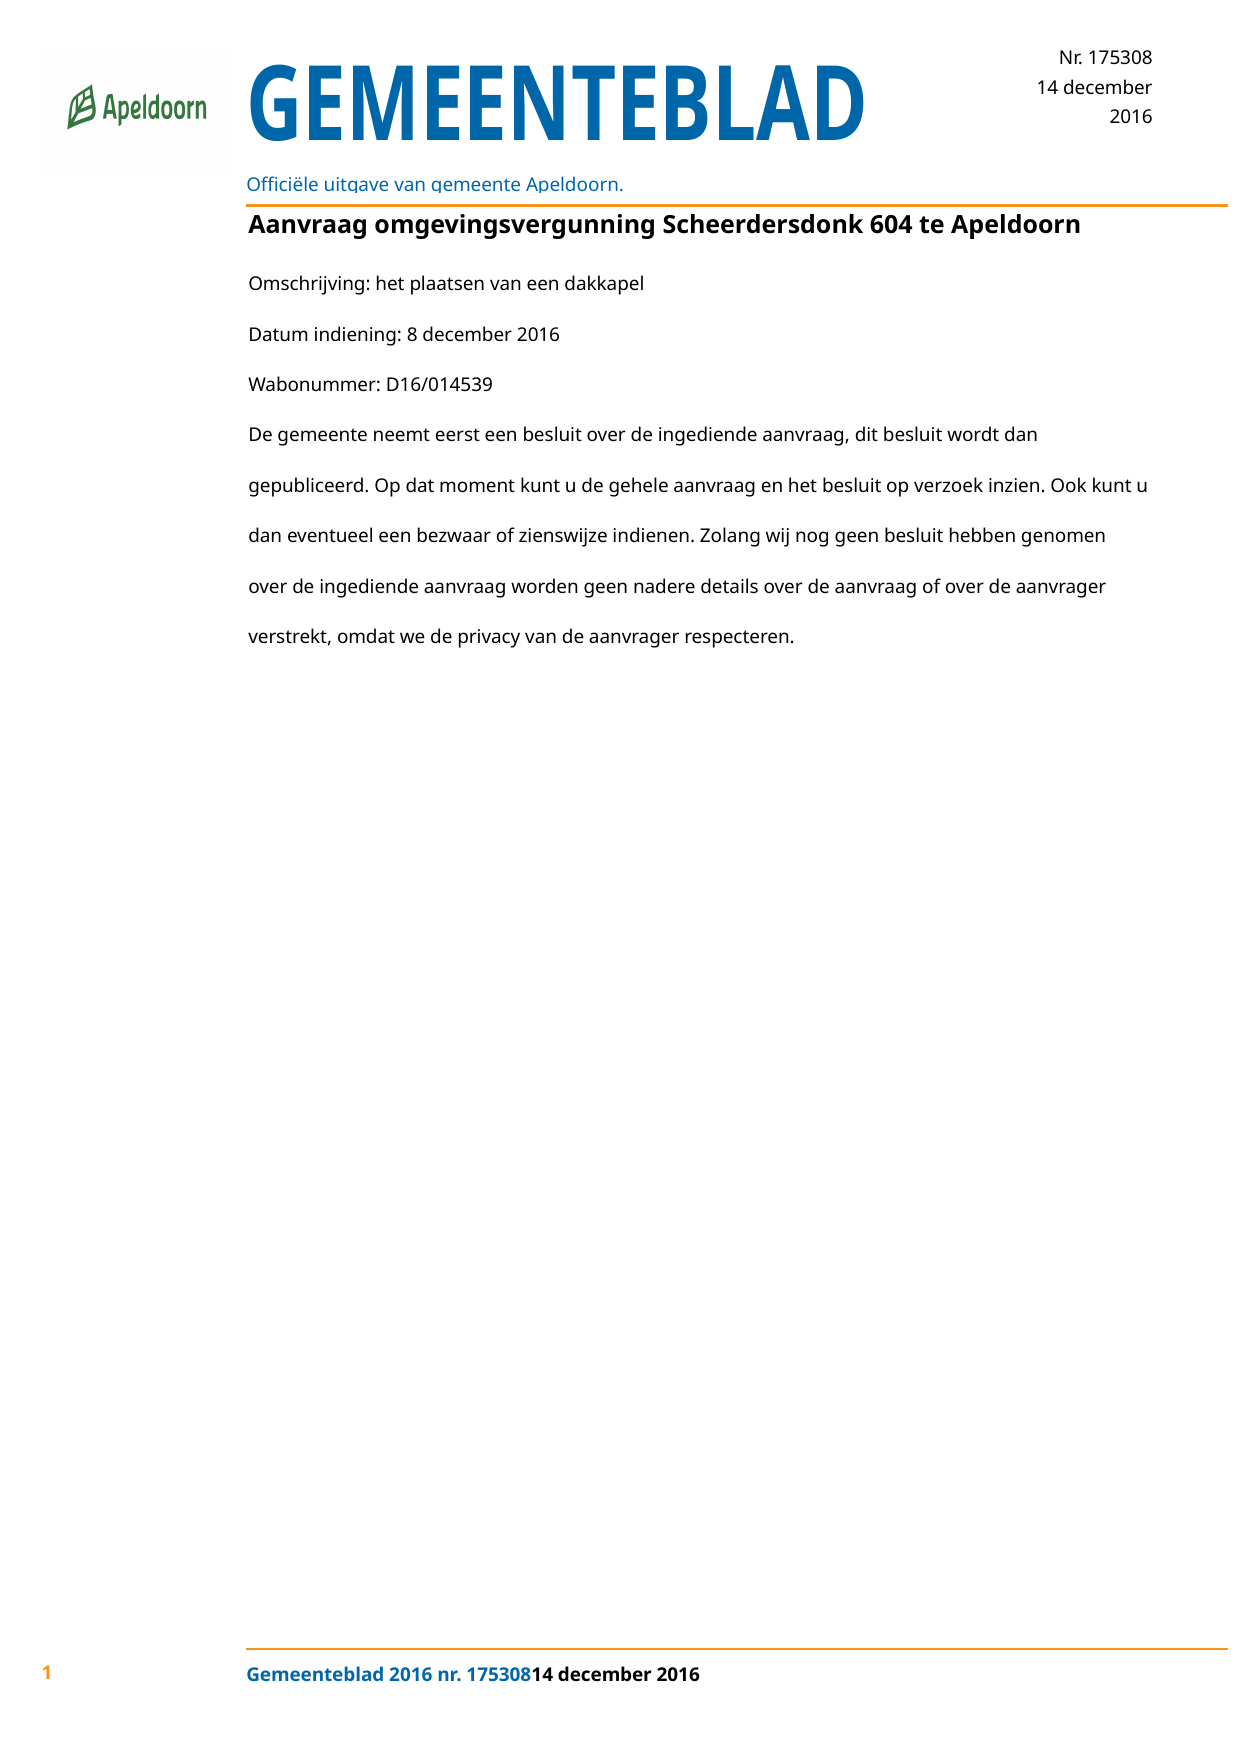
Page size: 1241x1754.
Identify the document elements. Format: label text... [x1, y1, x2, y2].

text verstrekt, omdat we de privacy van de aanvrager respecteren. [248, 623, 1152, 649]
text Datum indiening: 8 december 2016 [248, 321, 1152, 346]
text dan eventueel een bezwaar of zienswijze indienen. Zolang wij nog geen besluit hebben genomen [248, 522, 1152, 548]
text over de ingediende aanvraag worden geen nadere details over de aanvraag of over de aanvrager [248, 573, 1152, 598]
text Omschrijving: het plaatsen van een dakkapel [248, 270, 1152, 296]
text De gemeente neemt eerst een besluit over de ingediende aanvraag, dit besluit wordt dan [248, 422, 1152, 447]
text Wabonummer: D16/014539 [248, 371, 1152, 397]
picture [41, 47, 231, 172]
text Aanvraag omgevingsvergunning Scheerdersdonk 604 te Apeldoorn [248, 207, 1152, 241]
text gepubliceerd. Op dat moment kunt u de gehele aanvraag en het besluit op verzoek inzien. Ook kunt u [248, 472, 1152, 498]
